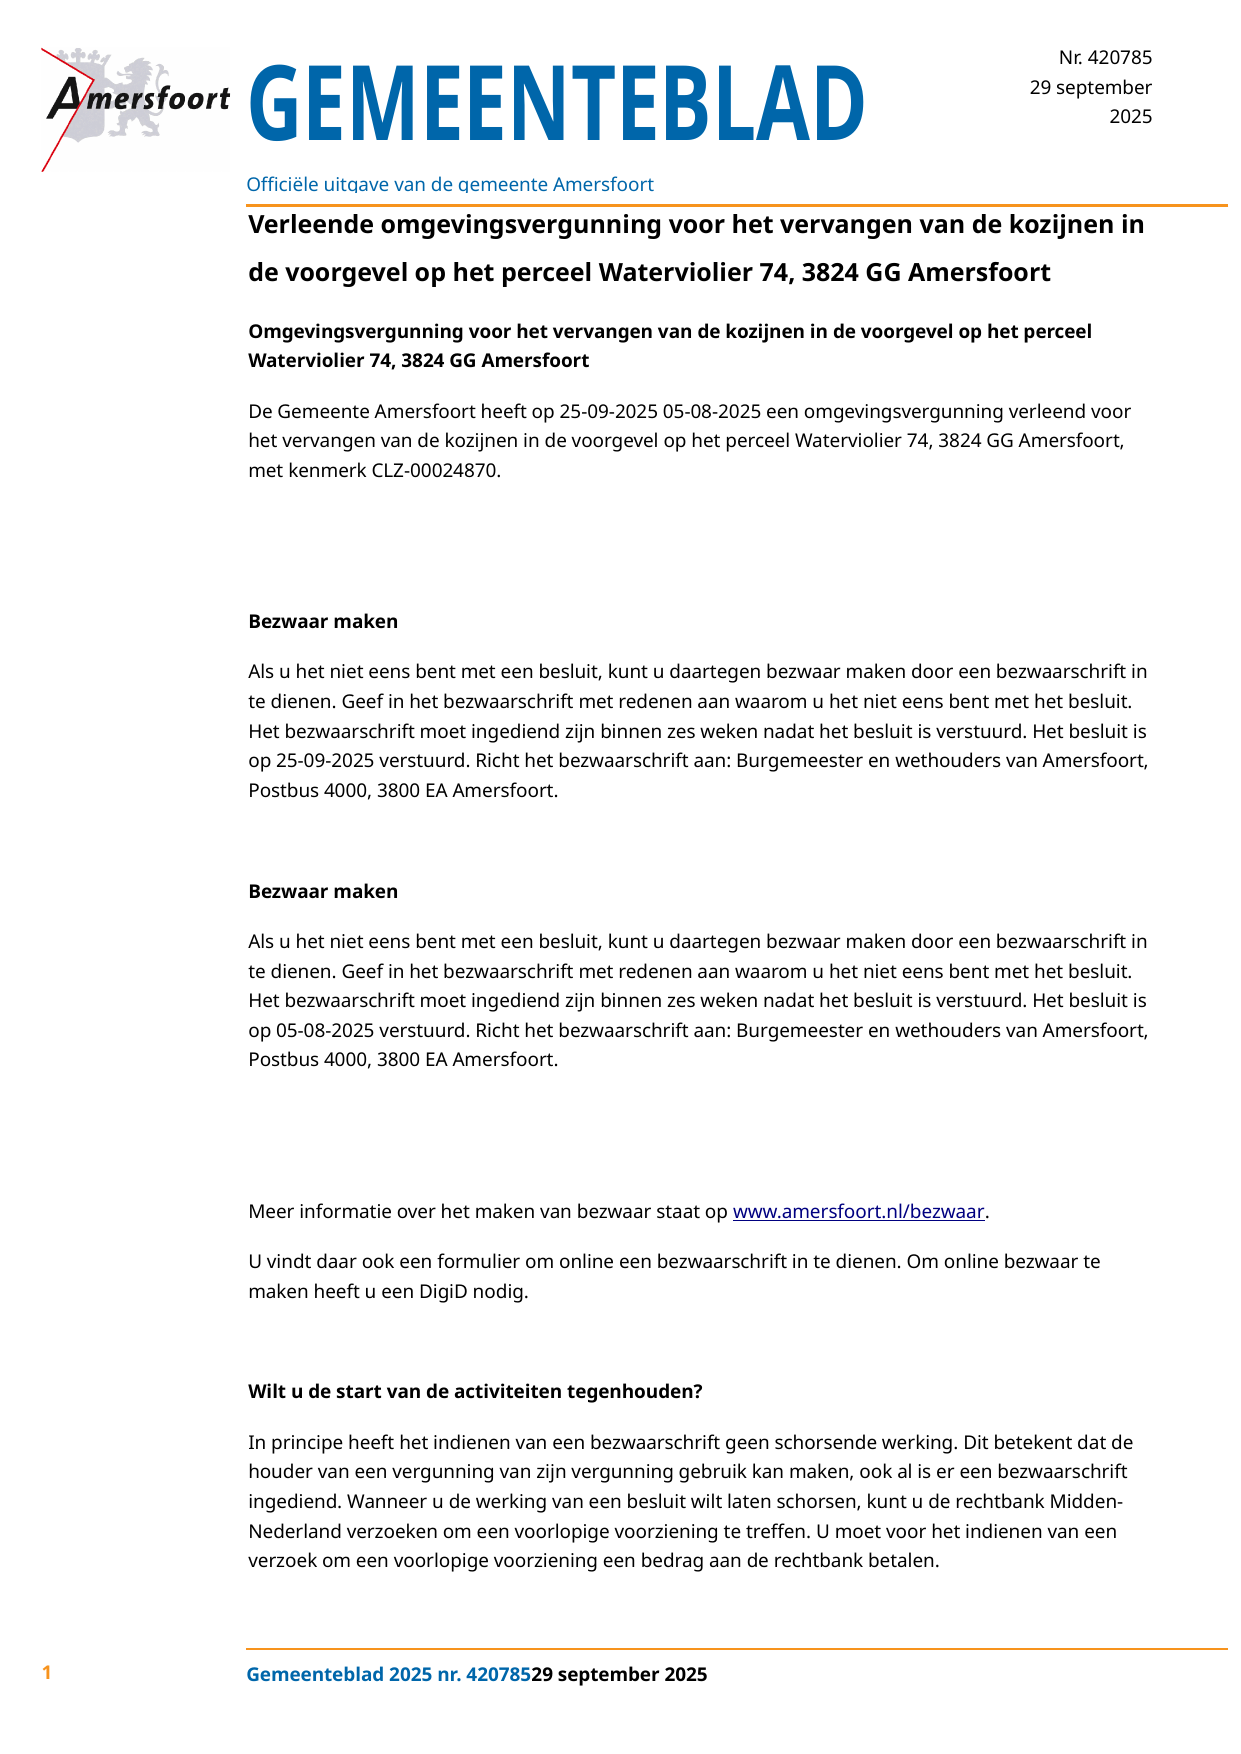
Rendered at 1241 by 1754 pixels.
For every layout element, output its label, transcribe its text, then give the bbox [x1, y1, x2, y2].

text Omgevingsvergunning voor het vervangen van de kozijnen in de voorgevel op het perceel Waterviolier 74, 3824 GG Amersfoort [248, 318, 1152, 373]
text Meer informatie over het maken van bezwaar staat op www.amersfoort.nl/bezwaar. [248, 1198, 1152, 1224]
text Verleende omgevingsvergunning voor het vervangen van de kozijnen in de voorgevel op het perceel Waterviolier 74, 3824 GG Amersfoort [248, 207, 1152, 288]
text Wilt u de start van de activiteiten tegenhouden? [248, 1379, 1152, 1404]
text U vindt daar ook een formulier om online een bezwaarschrift in te dienen. Om online bezwaar te maken heeft u een DigiD nodig. [248, 1248, 1152, 1304]
picture [41, 47, 231, 172]
text Als u het niet eens bent met een besluit, kunt u daartegen bezwaar maken door een bezwaarschrift in te dienen. Geef in het bezwaarschrift met redenen aan waarom u het niet eens bent met het besluit. Het bezwaarschrift moet ingediend zijn binnen zes weken nadat het besluit is verstuurd. Het besluit is op 25-09-2025 verstuurd. Richt het bezwaarschrift aan: Burgemeester en wethouders van Amersfoort, Postbus 4000, 3800 EA Amersfoort. [248, 659, 1152, 803]
text Bezwaar maken [248, 878, 1152, 904]
text In principe heeft het indienen van een bezwaarschrift geen schorsende werking. Dit betekent dat de houder van een vergunning van zijn vergunning gebruik kan maken, ook al is er een bezwaarschrift ingediend. Wanneer u de werking van een besluit wilt laten schorsen, kunt u de rechtbank Midden-Nederland verzoeken om een voorlopige voorziening te treffen. U moet voor het indienen van een verzoek om een voorlopige voorziening een bedrag aan de rechtbank betalen. [248, 1429, 1152, 1573]
text Als u het niet eens bent met een besluit, kunt u daartegen bezwaar maken door een bezwaarschrift in te dienen. Geef in het bezwaarschrift met redenen aan waarom u het niet eens bent met het besluit. Het bezwaarschrift moet ingediend zijn binnen zes weken nadat het besluit is verstuurd. Het besluit is op 05-08-2025 verstuurd. Richt het bezwaarschrift aan: Burgemeester en wethouders van Amersfoort, Postbus 4000, 3800 EA Amersfoort. [248, 928, 1152, 1072]
text De Gemeente Amersfoort heeft op 25-09-2025 05-08-2025 een omgevingsvergunning verleend voor het vervangen van de kozijnen in de voorgevel op het perceel Waterviolier 74, 3824 GG Amersfoort, met kenmerk CLZ-00024870. [248, 398, 1152, 483]
text Bezwaar maken [248, 608, 1152, 634]
